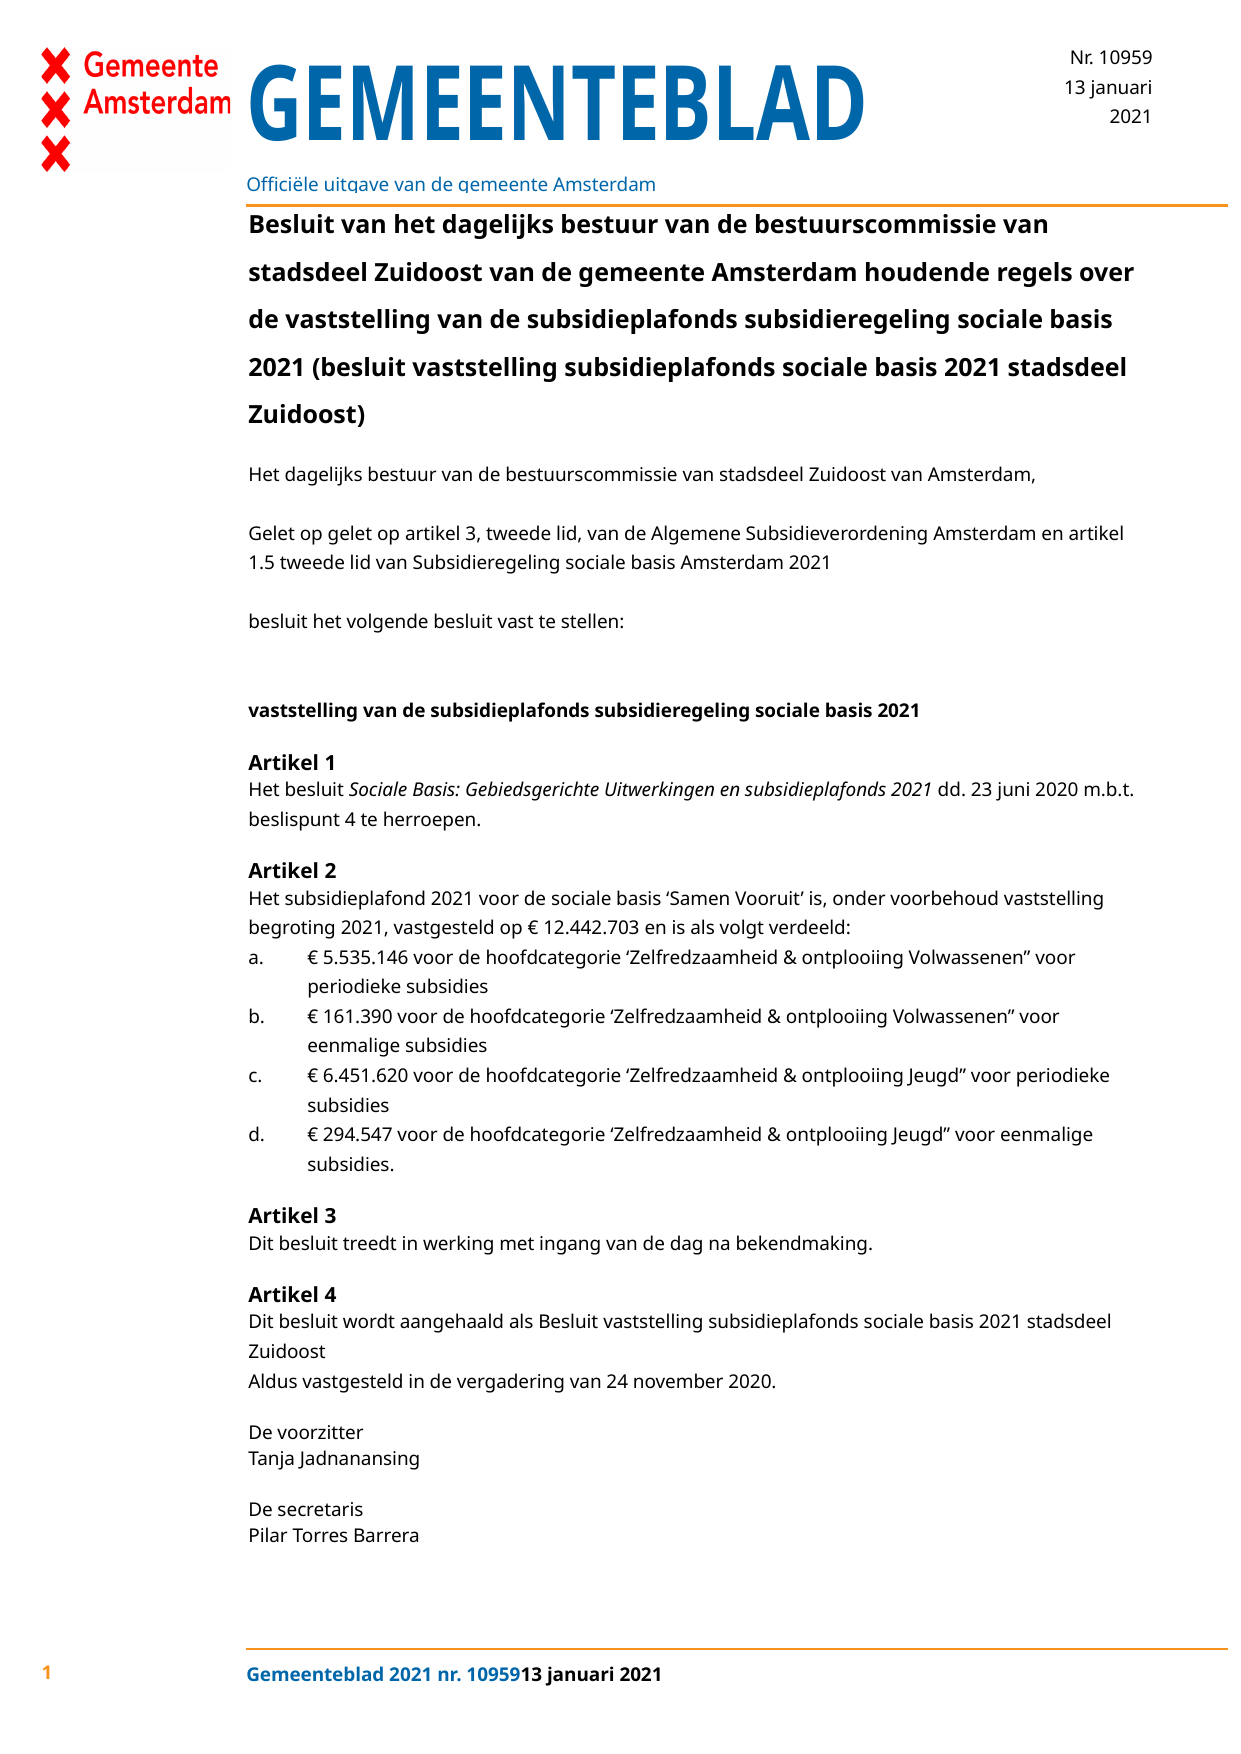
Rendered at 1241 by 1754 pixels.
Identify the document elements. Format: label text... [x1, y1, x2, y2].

text Tanja Jadnanansing [248, 1445, 1152, 1471]
text Pilar Torres Barrera [248, 1522, 1152, 1548]
list € 294.547 voor de hoofdcategorie ‘Zelfredzaamheid & ontplooiing Jeugd” voor eenmalige subsidies. [248, 1121, 1152, 1177]
text besluit het volgende besluit vast te stellen: [248, 609, 1152, 634]
text Artikel 1 [248, 748, 1152, 776]
text Gelet op gelet op artikel 3, tweede lid, van de Algemene Subsidieverordening Amsterdam en artikel 1.5 tweede lid van Subsidieregeling sociale basis Amsterdam 2021 [248, 520, 1152, 575]
list € 5.535.146 voor de hoofdcategorie ‘Zelfredzaamheid & ontplooiing Volwassenen” voor periodieke subsidies [248, 944, 1152, 999]
text Dit besluit wordt aangehaald als Besluit vaststelling subsidieplafonds sociale basis 2021 stadsdeel Zuidoost [248, 1309, 1152, 1364]
text De voorzitter [248, 1419, 1152, 1445]
text Artikel 4 [248, 1280, 1152, 1309]
picture [41, 47, 231, 172]
text Besluit van het dagelijks bestuur van de bestuurscommissie van stadsdeel Zuidoost van de gemeente Amsterdam houdende regels over de vaststelling van de subsidieplafonds subsidieregeling sociale basis 2021 (besluit vaststelling subsidieplafonds sociale basis 2021 stadsdeel Zuidoost) [248, 207, 1152, 431]
text vaststelling van de subsidieplafonds subsidieregeling sociale basis 2021 [248, 697, 1152, 723]
text Artikel 2 [248, 856, 1152, 885]
text Dit besluit treedt in werking met ingang van de dag na bekendmaking. [248, 1230, 1152, 1256]
text Het besluit Sociale Basis: Gebiedsgerichte Uitwerkingen en subsidieplafonds 2021 dd. 23 juni 2020 m.b.t. beslispunt 4 te herroepen. [248, 776, 1152, 832]
list € 6.451.620 voor de hoofdcategorie ‘Zelfredzaamheid & ontplooiing Jeugd” voor periodieke subsidies [248, 1062, 1152, 1117]
text Het subsidieplafond 2021 voor de sociale basis ‘Samen Vooruit’ is, onder voorbehoud vaststelling begroting 2021, vastgesteld op € 12.442.703 en is als volgt verdeeld: [248, 885, 1152, 940]
list € 161.390 voor de hoofdcategorie ‘Zelfredzaamheid & ontplooiing Volwassenen” voor eenmalige subsidies [248, 1003, 1152, 1058]
text Aldus vastgesteld in de vergadering van 24 november 2020. [248, 1368, 1152, 1393]
text Artikel 3 [248, 1201, 1152, 1230]
text Het dagelijks bestuur van de bestuurscommissie van stadsdeel Zuidoost van Amsterdam, [248, 461, 1152, 486]
text De secretaris [248, 1496, 1152, 1522]
